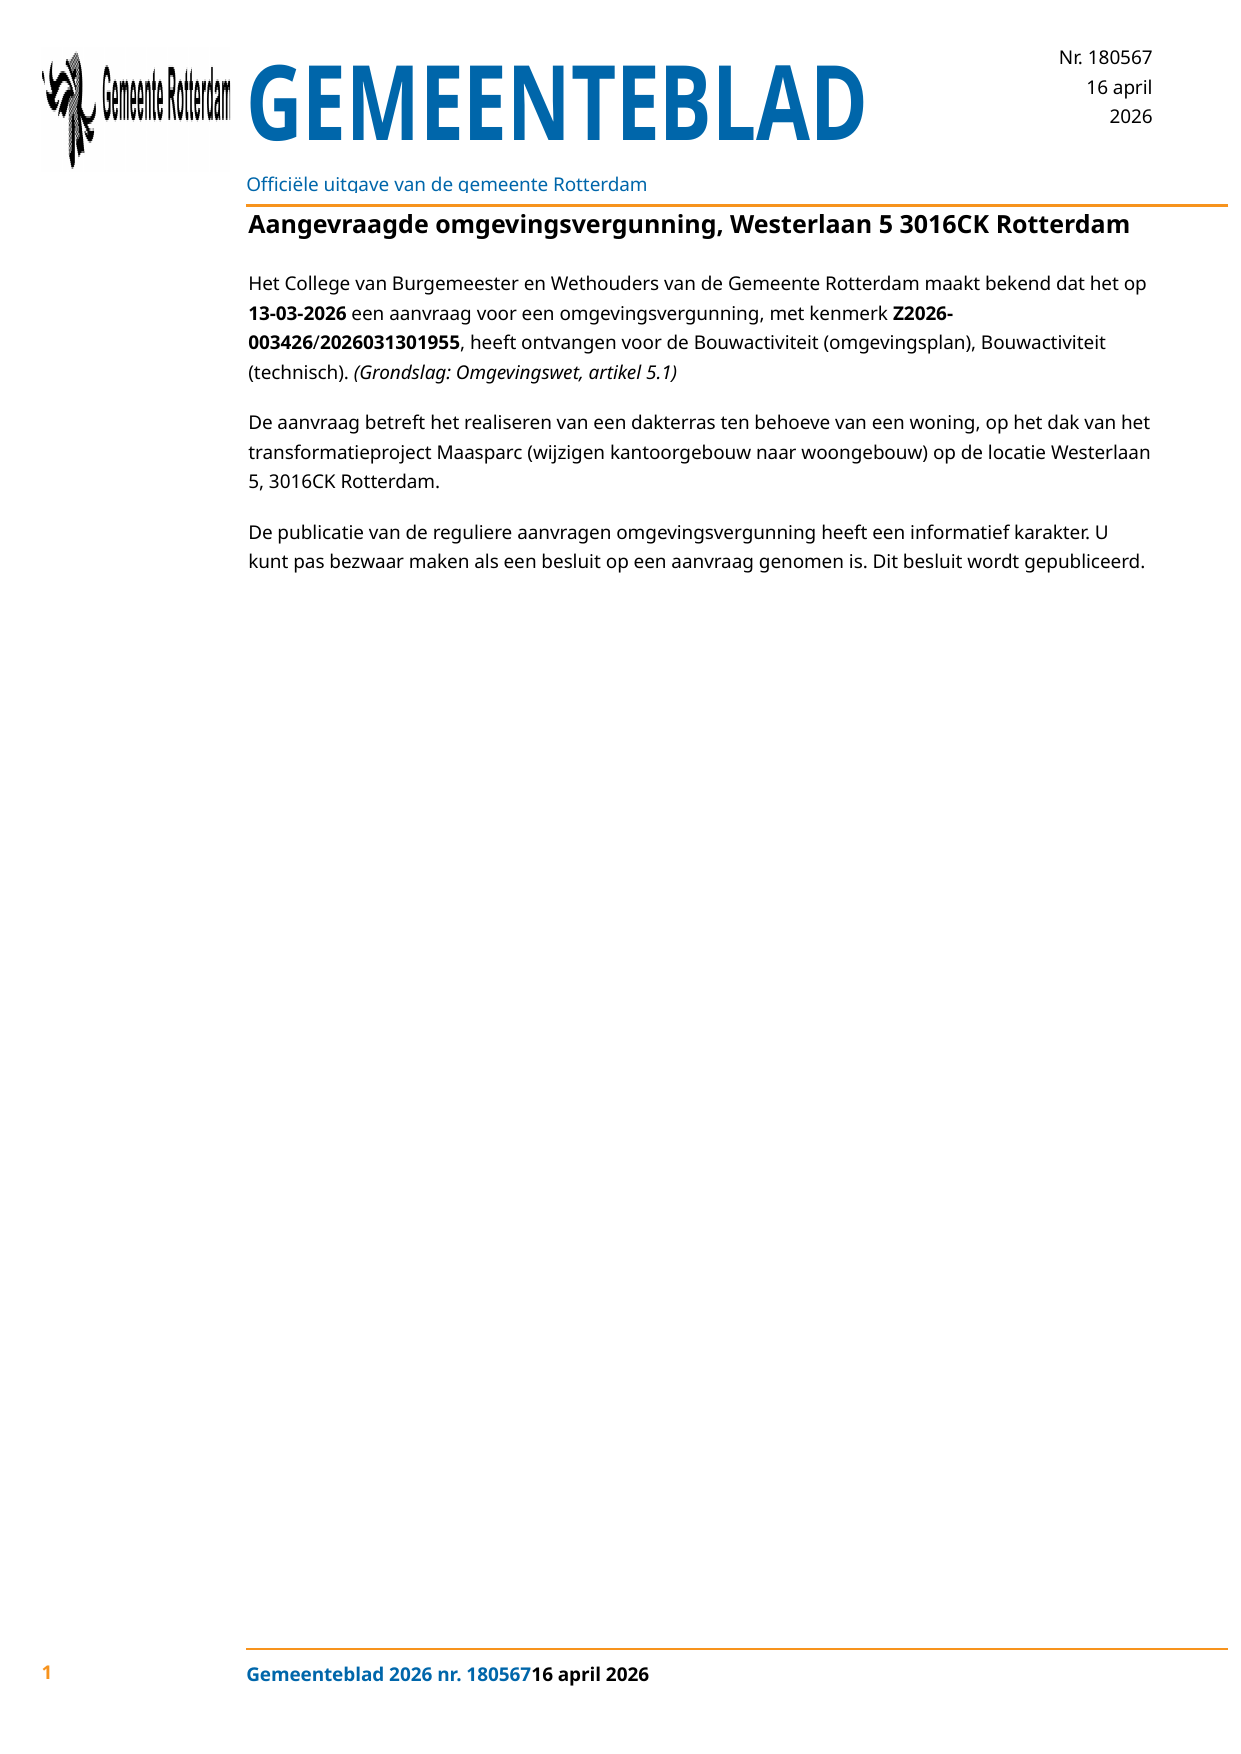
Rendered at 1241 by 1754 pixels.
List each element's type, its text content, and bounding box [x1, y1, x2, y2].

text De aanvraag betreft het realiseren van een dakterras ten behoeve van een woning, op het dak van het transformatieproject Maasparc (wijzigen kantoorgebouw naar woongebouw) op de locatie Westerlaan 5, 3016CK Rotterdam. [248, 409, 1152, 494]
text Het College van Burgemeester en Wethouders van de Gemeente Rotterdam maakt bekend dat het op 13-03-2026 een aanvraag voor een omgevingsvergunning, met kenmerk Z2026-003426/2026031301955, heeft ontvangen voor de Bouwactiviteit (omgevingsplan), Bouwactiviteit (technisch). (Grondslag: Omgevingswet, artikel 5.1) [248, 270, 1152, 385]
text Aangevraagde omgevingsvergunning, Westerlaan 5 3016CK Rotterdam [248, 207, 1152, 241]
picture [41, 47, 231, 172]
text De publicatie van de reguliere aanvragen omgevingsvergunning heeft een informatief karakter. U kunt pas bezwaar maken als een besluit op een aanvraag genomen is. Dit besluit wordt gepubliceerd. [248, 519, 1152, 574]
